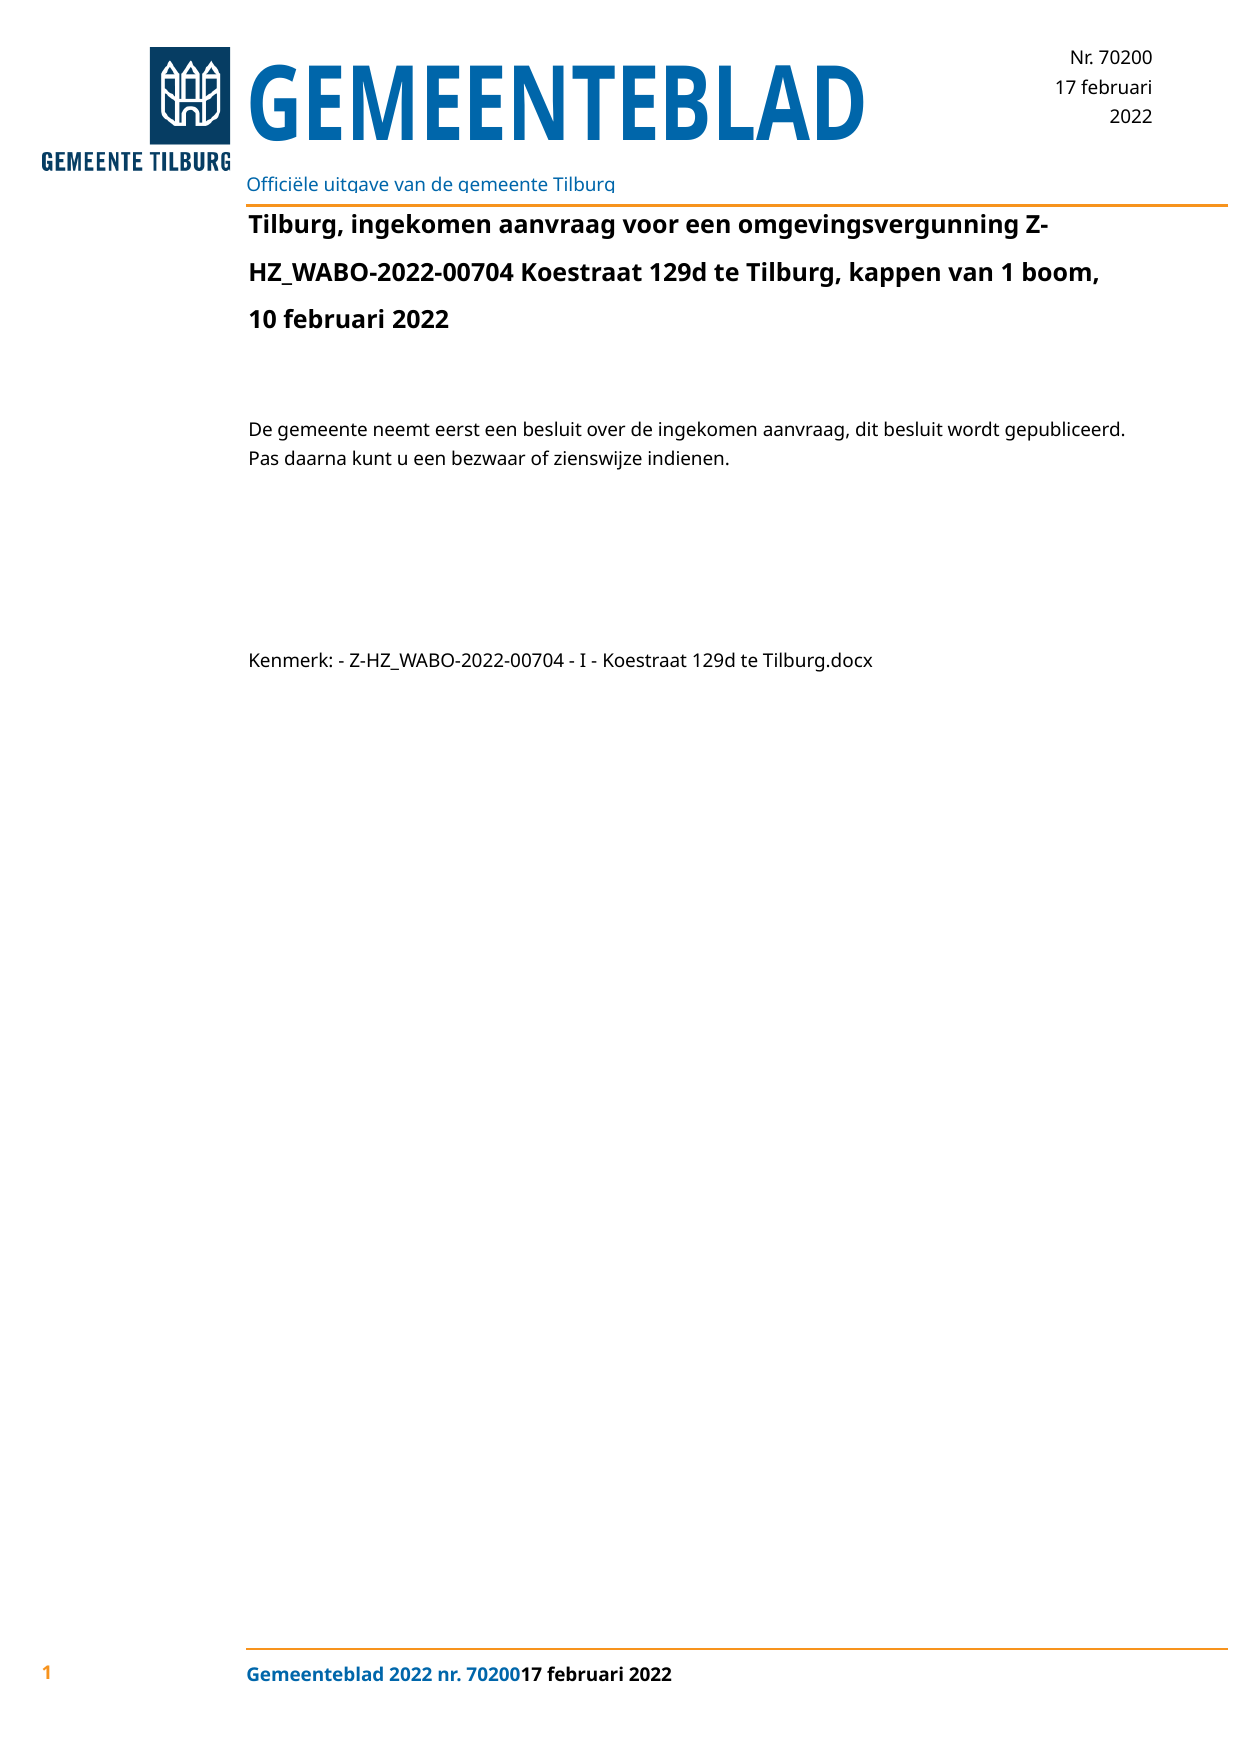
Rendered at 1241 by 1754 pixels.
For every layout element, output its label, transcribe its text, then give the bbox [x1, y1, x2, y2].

picture [41, 47, 231, 172]
text Tilburg, ingekomen aanvraag voor een omgevingsvergunning Z-HZ_WABO-2022-00704 Koestraat 129d te Tilburg, kappen van 1 boom, 10 februari 2022 [248, 207, 1152, 336]
text De gemeente neemt eerst een besluit over de ingekomen aanvraag, dit besluit wordt gepubliceerd. Pas daarna kunt u een bezwaar of zienswijze indienen. [248, 416, 1152, 471]
text Kenmerk: - Z-HZ_WABO-2022-00704 - I - Koestraat 129d te Tilburg.docx [248, 647, 1152, 673]
